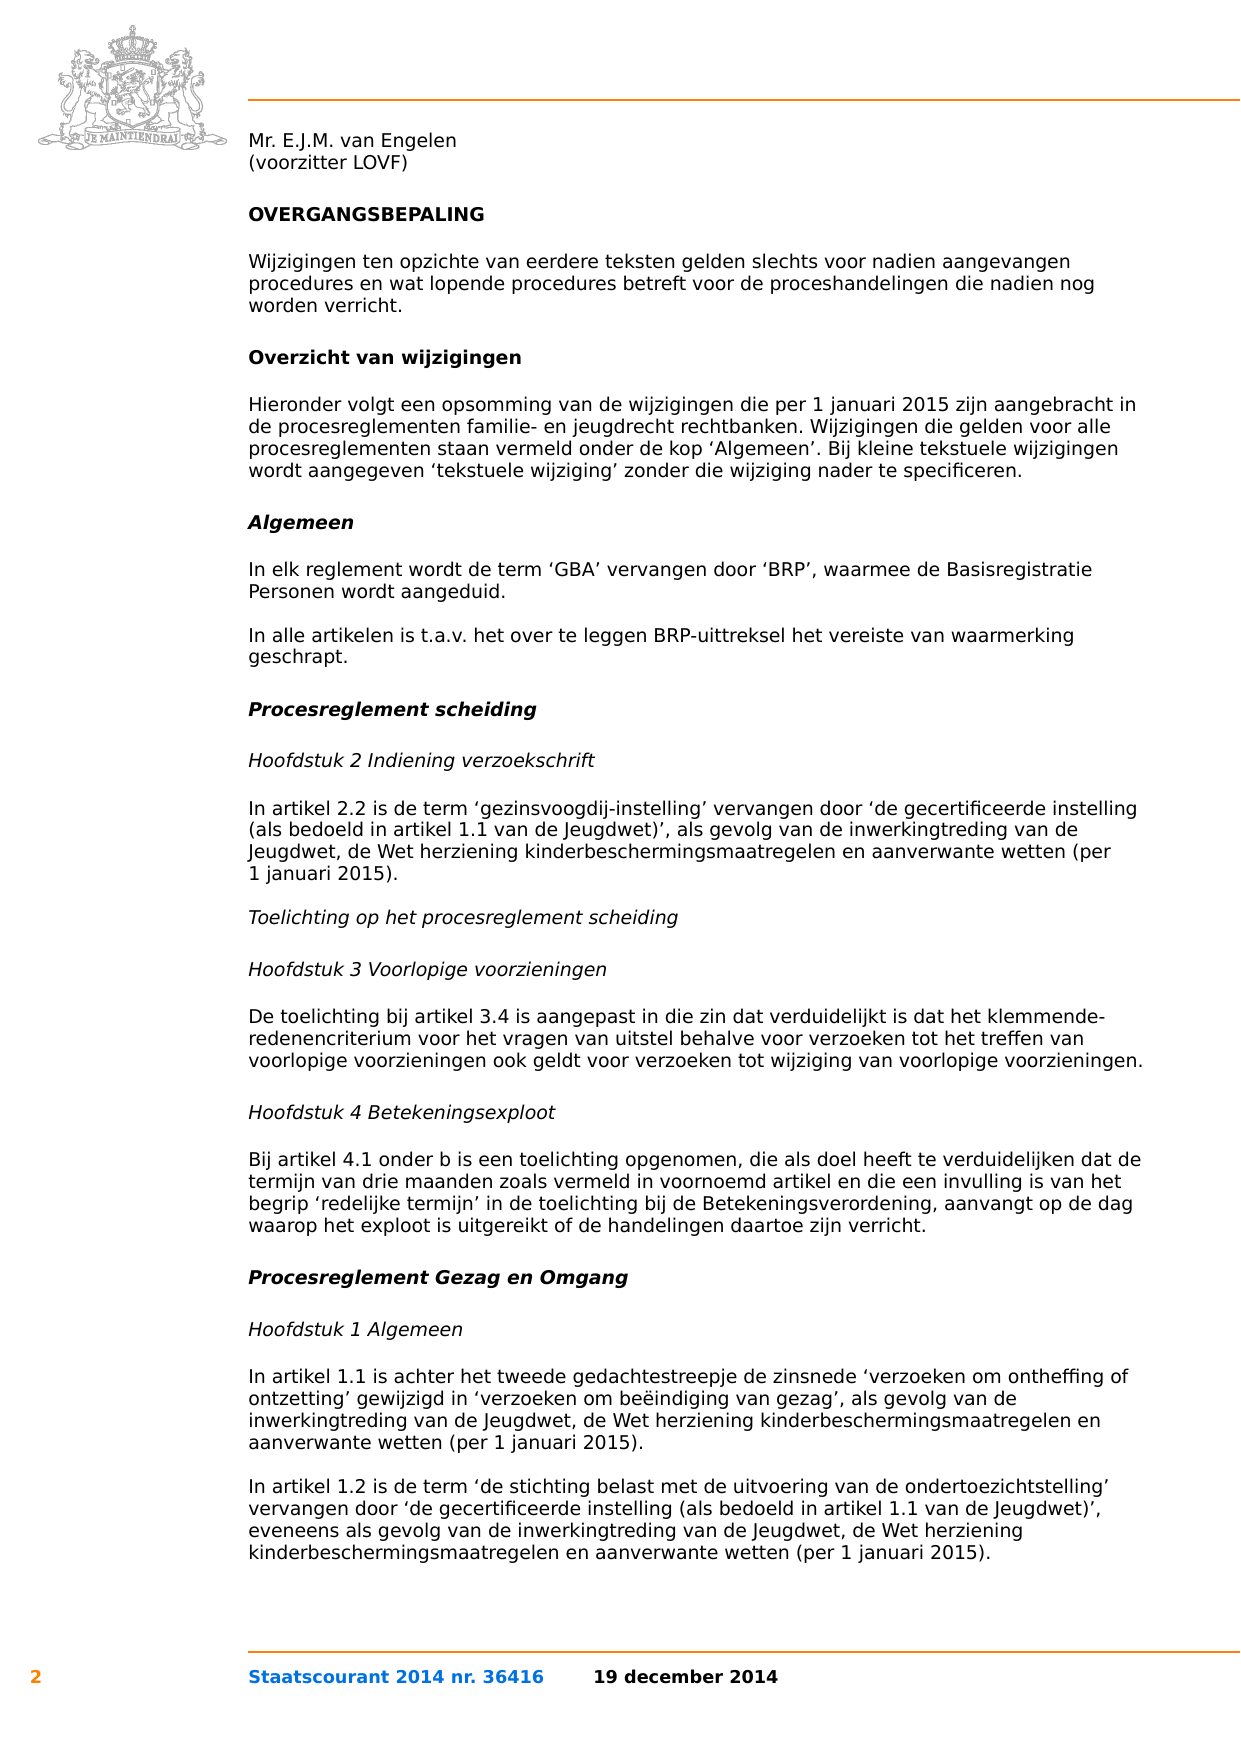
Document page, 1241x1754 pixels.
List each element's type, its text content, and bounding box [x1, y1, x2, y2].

text In artikel 1.1 is achter het tweede gedachtestreepje de zinsnede ‘verzoeken om ontheffing of ontzetting’ gewijzigd in ‘verzoeken om beëindiging van gezag’, als gevolg van de inwerkingtreding van de Jeugdwet, de Wet herziening kinderbeschermingsmaatregelen en aanverwante wetten (per 1 januari 2015). [248, 1366, 1163, 1454]
subtitle Hoofdstuk 3 Voorlopige voorzieningen [248, 959, 1163, 981]
subtitle Procesreglement scheiding [248, 698, 1163, 720]
text Bij artikel 4.1 onder b is een toelichting opgenomen, die als doel heeft te verduidelijken dat de termijn van drie maanden zoals vermeld in voornoemd artikel en die een invulling is van het begrip ‘redelijke termijn’ in de toelichting bij de Betekeningsverordening, aanvangt op de dag waarop het exploot is uitgereikt of de handelingen daartoe zijn verricht. [248, 1149, 1163, 1237]
text Mr. E.J.M. van Engelen [248, 130, 1163, 152]
subtitle Hoofdstuk 1 Algemeen [248, 1319, 1163, 1341]
text Hieronder volgt een opsomming van de wijzigingen die per 1 januari 2015 zijn aangebracht in de procesreglementen familie- en jeugdrecht rechtbanken. Wijzigingen die gelden voor alle procesreglementen staan vermeld onder de kop ‘Algemeen’. Bij kleine tekstuele wijzigingen wordt aangegeven ‘tekstuele wijziging’ zonder die wijziging nader te specificeren. [248, 394, 1163, 482]
subtitle Toelichting op het procesreglement scheiding [248, 907, 1163, 929]
text De toelichting bij artikel 3.4 is aangepast in die zin dat verduidelijkt is dat het klemmende-redenencriterium voor het vragen van uitstel behalve voor verzoeken tot het treffen van voorlopige voorzieningen ook geldt voor verzoeken tot wijziging van voorlopige voorzieningen. [248, 1006, 1163, 1072]
subtitle OVERGANGSBEPALING [248, 204, 1163, 226]
subtitle Algemeen [248, 512, 1163, 534]
subtitle Procesreglement Gezag en Omgang [248, 1267, 1163, 1289]
text In artikel 2.2 is de term ‘gezinsvoogdij-instelling’ vervangen door ‘de gecertificeerde instelling (als bedoeld in artikel 1.1 van de Jeugdwet)’, als gevolg van de inwerkingtreding van de Jeugdwet, de Wet herziening kinderbeschermingsmaatregelen en aanverwante wetten (per 1 januari 2015). [248, 797, 1163, 885]
text In elk reglement wordt de term ‘GBA’ vervangen door ‘BRP’, waarmee de Basisregistratie Personen wordt aangeduid. [248, 559, 1163, 603]
subtitle Hoofdstuk 2 Indiening verzoekschrift [248, 750, 1163, 772]
subtitle Overzicht van wijzigingen [248, 347, 1163, 369]
text In artikel 1.2 is de term ‘de stichting belast met de uitvoering van de ondertoezichtstelling’ vervangen door ‘de gecertificeerde instelling (als bedoeld in artikel 1.1 van de Jeugdwet)’, eveneens als gevolg van de inwerkingtreding van de Jeugdwet, de Wet herziening kinderbeschermingsmaatregelen en aanverwante wetten (per 1 januari 2015). [248, 1476, 1163, 1564]
text Wijzigingen ten opzichte van eerdere teksten gelden slechts voor nadien aangevangen procedures en wat lopende procedures betreft voor de proceshandelingen die nadien nog worden verricht. [248, 251, 1163, 317]
text In alle artikelen is t.a.v. het over te leggen BRP-uittreksel het vereiste van waarmerking geschrapt. [248, 624, 1163, 668]
text (voorzitter LOVF) [248, 152, 1163, 174]
subtitle Hoofdstuk 4 Betekeningsexploot [248, 1102, 1163, 1124]
picture [38, 25, 227, 150]
